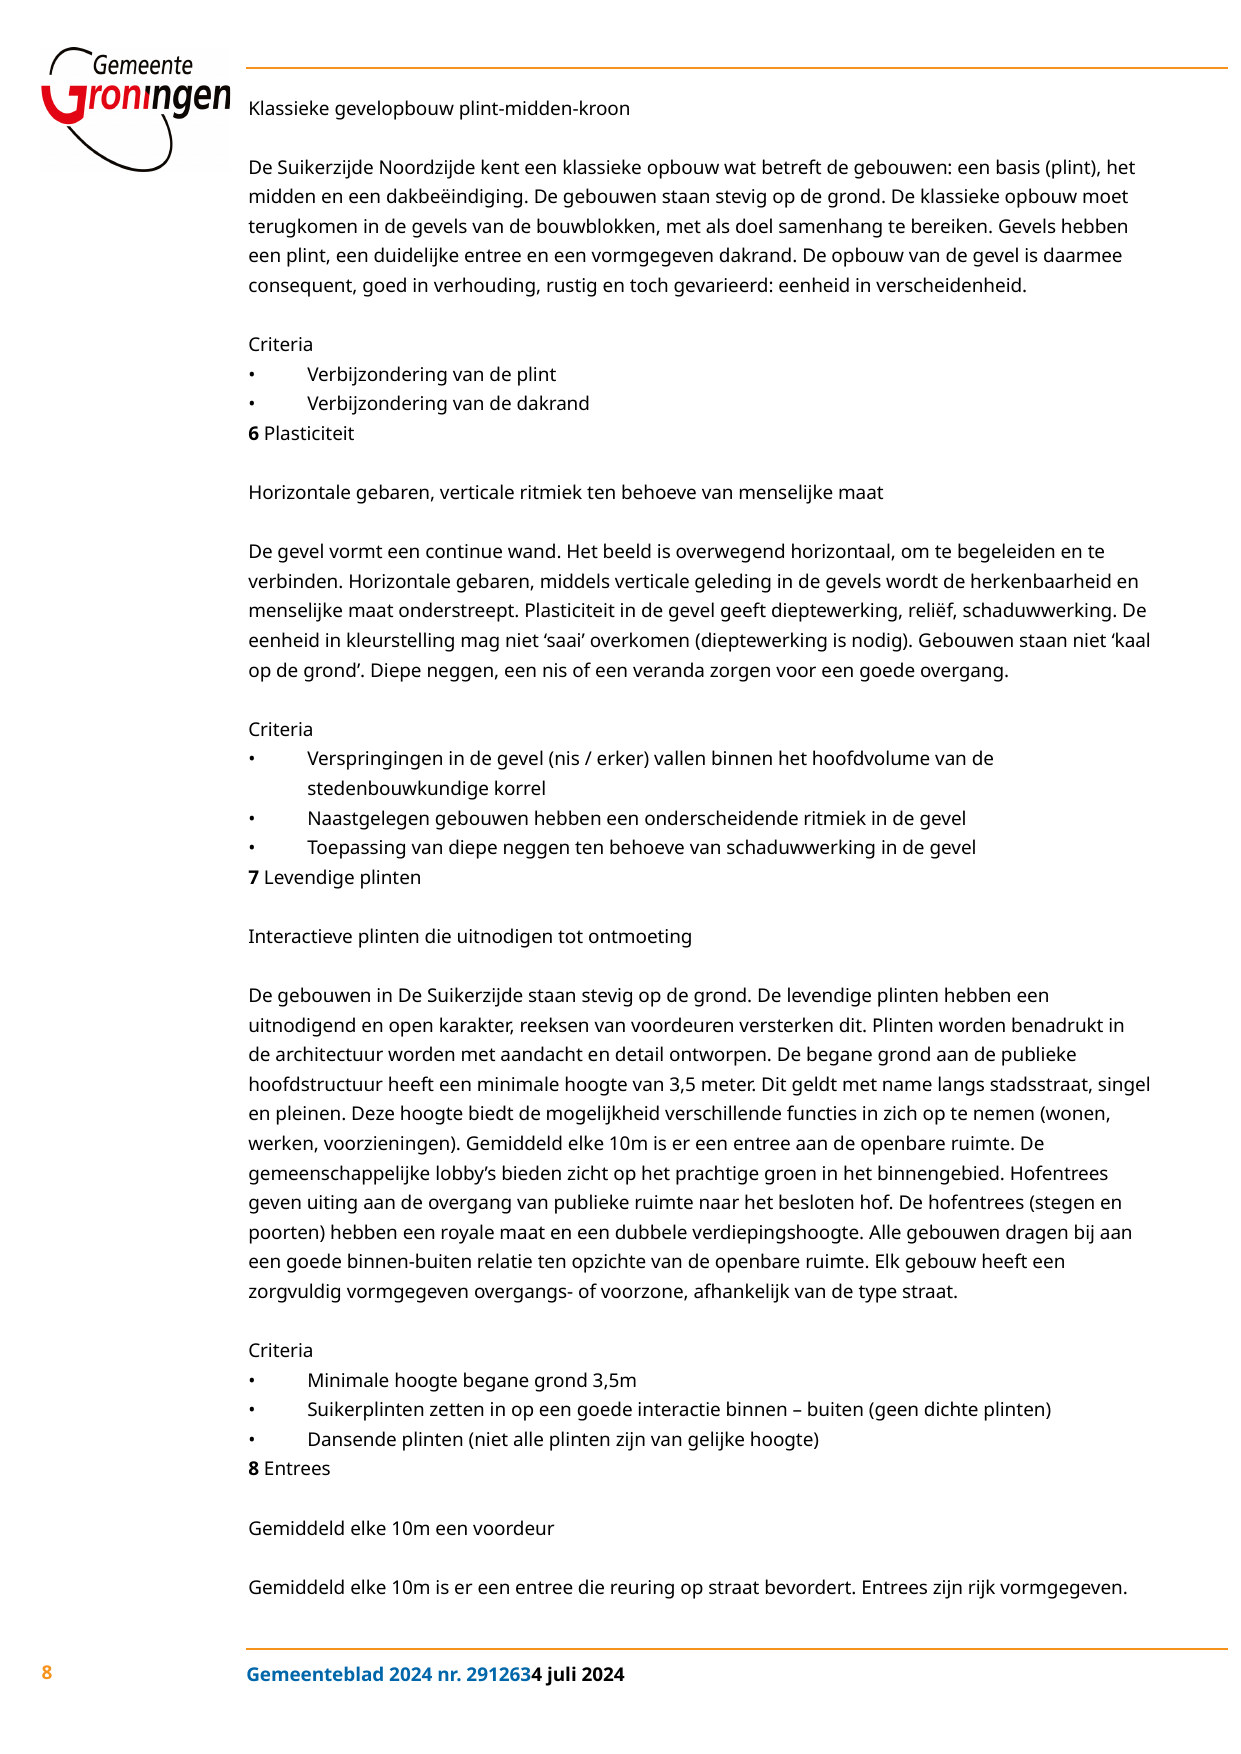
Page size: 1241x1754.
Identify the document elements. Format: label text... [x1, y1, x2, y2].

text 7 Levendige plinten [248, 864, 1152, 890]
list Naastgelegen gebouwen hebben een onderscheidende ritmiek in de gevel [248, 805, 1152, 831]
text Klassieke gevelopbouw plint-midden-kroon [248, 95, 1152, 121]
text De gebouwen in De Suikerzijde staan stevig op de grond. De levendige plinten hebben een uitnodigend en open karakter, reeksen van voordeuren versterken dit. Plinten worden benadrukt in de architectuur worden met aandacht en detail ontworpen. De begane grond aan de publieke hoofdstructuur heeft een minimale hoogte van 3,5 meter. Dit geldt met name langs stadsstraat, singel en pleinen. Deze hoogte biedt de mogelijkheid verschillende functies in zich op te nemen (wonen, werken, voorzieningen). Gemiddeld elke 10m is er een entree aan de openbare ruimte. De gemeenschappelijke lobby’s bieden zicht op het prachtige groen in het binnengebied. Hofentrees geven uiting aan de overgang van publieke ruimte naar het besloten hof. De hofentrees (stegen en poorten) hebben een royale maat en een dubbele verdiepingshoogte. Alle gebouwen dragen bij aan een goede binnen-buiten relatie ten opzichte van de openbare ruimte. Elk gebouw heeft een zorgvuldig vormgegeven overgangs- of voorzone, afhankelijk van de type straat. [248, 982, 1152, 1304]
list Toepassing van diepe neggen ten behoeve van schaduwwerking in de gevel [248, 834, 1152, 860]
list Suikerplinten zetten in op een goede interactie binnen – buiten (geen dichte plinten) [248, 1396, 1152, 1422]
text Interactieve plinten die uitnodigen tot ontmoeting [248, 923, 1152, 949]
text Criteria [248, 1337, 1152, 1363]
list Minimale hoogte begane grond 3,5m [248, 1367, 1152, 1393]
list Verspringingen in de gevel (nis / erker) vallen binnen het hoofdvolume van de stedenbouwkundige korrel [248, 746, 1152, 801]
text Criteria [248, 716, 1152, 742]
text 8 Entrees [248, 1456, 1152, 1481]
text Gemiddeld elke 10m een voordeur [248, 1515, 1152, 1541]
picture [41, 47, 231, 172]
text Criteria [248, 331, 1152, 357]
list Dansende plinten (niet alle plinten zijn van gelijke hoogte) [248, 1426, 1152, 1452]
text De Suikerzijde Noordzijde kent een klassieke opbouw wat betreft de gebouwen: een basis (plint), het midden en een dakbeëindiging. De gebouwen staan stevig op de grond. De klassieke opbouw moet terugkomen in de gevels van de bouwblokken, met als doel samenhang te bereiken. Gevels hebben een plint, een duidelijke entree en een vormgegeven dakrand. De opbouw van de gevel is daarmee consequent, goed in verhouding, rustig en toch gevarieerd: eenheid in verscheidenheid. [248, 154, 1152, 298]
list Verbijzondering van de dakrand [248, 391, 1152, 416]
text 6 Plasticiteit [248, 420, 1152, 446]
list Verbijzondering van de plint [248, 361, 1152, 387]
text Horizontale gebaren, verticale ritmiek ten behoeve van menselijke maat [248, 479, 1152, 505]
text Gemiddeld elke 10m is er een entree die reuring op straat bevordert. Entrees zijn rijk vormgegeven. [248, 1574, 1152, 1600]
text De gevel vormt een continue wand. Het beeld is overwegend horizontaal, om te begeleiden en te verbinden. Horizontale gebaren, middels verticale geleding in de gevels wordt de herkenbaarheid en menselijke maat onderstreept. Plasticiteit in de gevel geeft dieptewerking, reliëf, schaduwwerking. De eenheid in kleurstelling mag niet ‘saai’ overkomen (dieptewerking is nodig). Gebouwen staan niet ‘kaal op de grond’. Diepe neggen, een nis of een veranda zorgen voor een goede overgang. [248, 538, 1152, 683]
